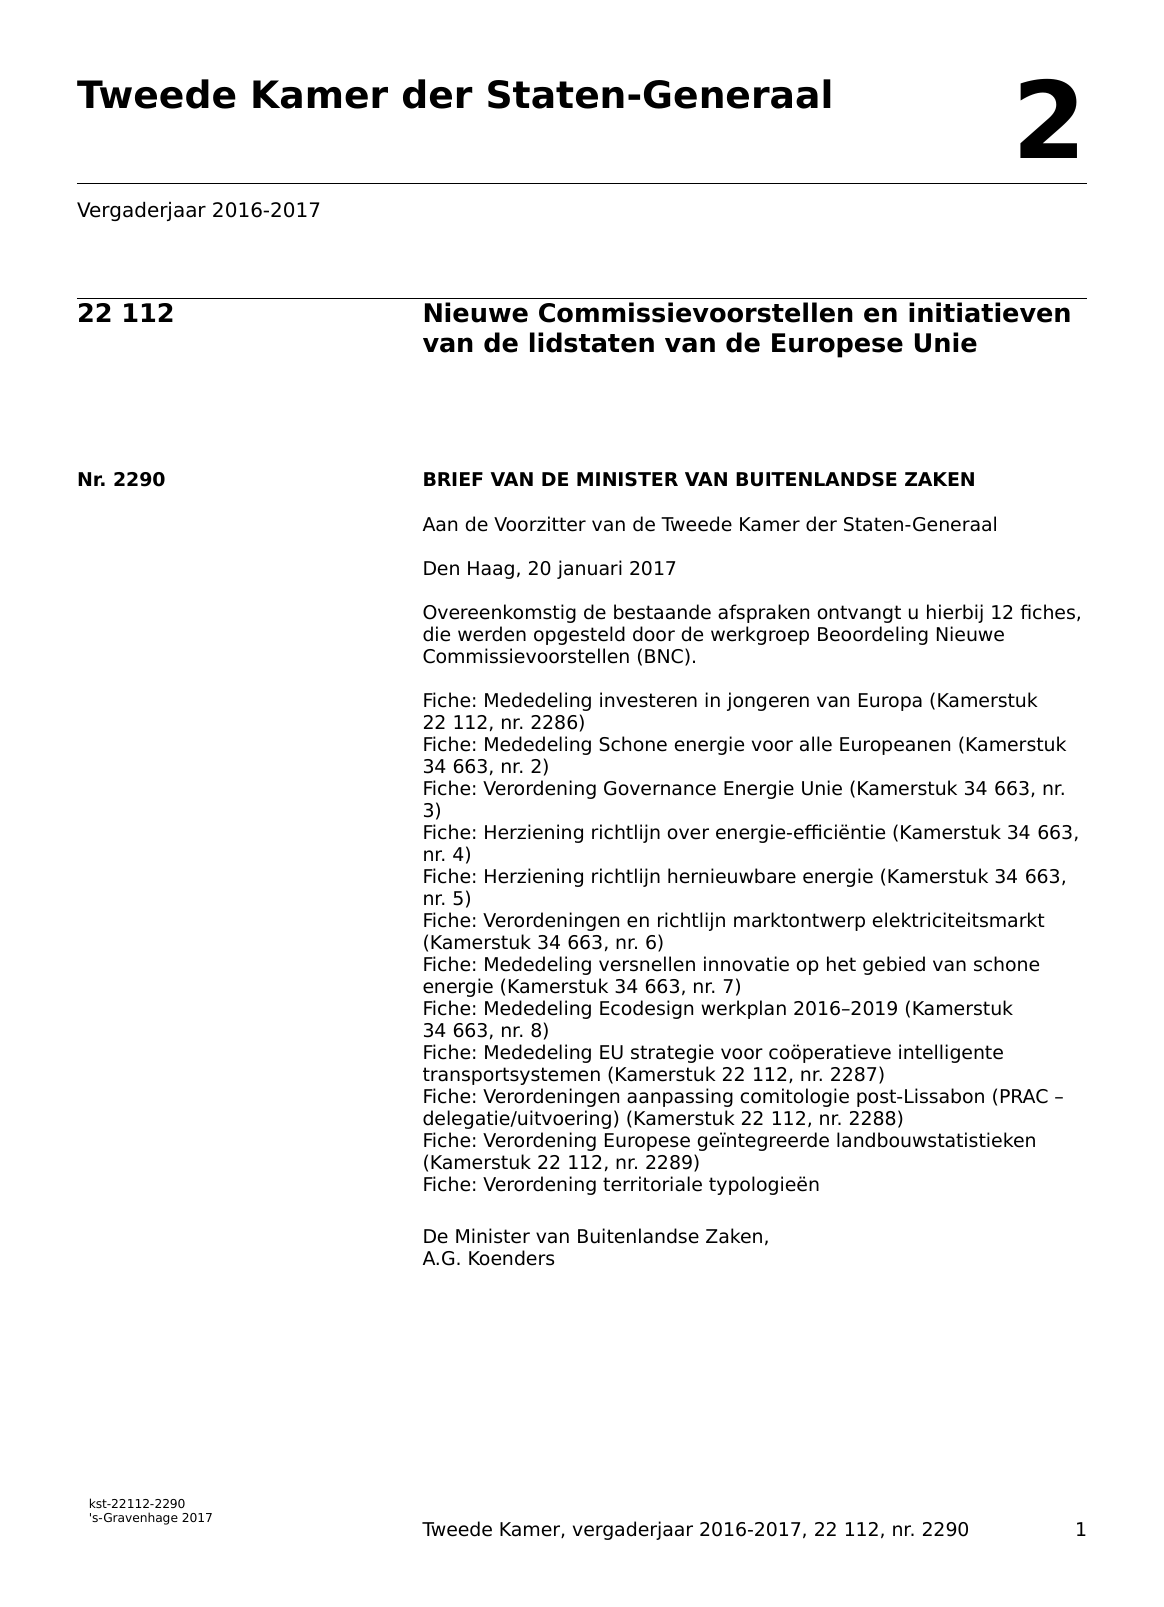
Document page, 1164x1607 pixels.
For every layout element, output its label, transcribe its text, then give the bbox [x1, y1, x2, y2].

table_header 2 [886, 59, 1087, 183]
text Fiche: Herziening richtlijn over energie-efficiëntie (Kamerstuk 34 663, nr. 4) [422, 822, 1087, 866]
table_header Tweede Kamer der Staten-Generaal [77, 59, 886, 183]
text Fiche: Mededeling Schone energie voor alle Europeanen (Kamerstuk 34 663, nr. 2) [422, 734, 1087, 778]
text Fiche: Verordening Europese geïntegreerde landbouwstatistieken (Kamerstuk 22 112, nr. 2289) [422, 1129, 1087, 1173]
text Fiche: Mededeling EU strategie voor coöperatieve intelligente transportsystemen (Kamerstuk 22 112, nr. 2287) [422, 1042, 1087, 1086]
text De Minister van Buitenlandse Zaken, A.G. Koenders [422, 1226, 1087, 1269]
text Den Haag, 20 januari 2017 [422, 558, 1087, 580]
text Fiche: Verordeningen aanpassing comitologie post-Lissabon (PRAC – delegatie/uitvoering) (Kamerstuk 22 112, nr. 2288) [422, 1086, 1087, 1129]
text Fiche: Mededeling Ecodesign werkplan 2016–2019 (Kamerstuk 34 663, nr. 8) [422, 998, 1087, 1042]
text Fiche: Mededeling investeren in jongeren van Europa (Kamerstuk 22 112, nr. 2286) [422, 690, 1087, 734]
subtitle Nr. 2290 BRIEF VAN DE MINISTER VAN BUITENLANDSE ZAKEN [77, 469, 1087, 491]
text Overeenkomstig de bestaande afspraken ontvangt u hierbij 12 fiches, die werden opgesteld door de werkgroep Beoordeling Nieuwe Commissievoorstellen (BNC). [422, 602, 1087, 668]
text Fiche: Herziening richtlijn hernieuwbare energie (Kamerstuk 34 663, nr. 5) [422, 866, 1087, 910]
text Fiche: Verordening Governance Energie Unie (Kamerstuk 34 663, nr. 3) [422, 778, 1087, 822]
text 's-Gravenhage 2017 [88, 1511, 323, 1525]
table_cell Vergaderjaar 2016-2017 [77, 184, 1087, 298]
subtitle 22 112 Nieuwe Commissievoorstellen en initiatieven van de lidstaten van de Europese Unie [77, 299, 1087, 358]
text Fiche: Verordening territoriale typologieën [422, 1173, 1087, 1196]
text Aan de Voorzitter van de Tweede Kamer der Staten-Generaal [422, 513, 1087, 536]
text Fiche: Verordeningen en richtlijn marktontwerp elektriciteitsmarkt (Kamerstuk 34 663, nr. 6) [422, 910, 1087, 954]
text Fiche: Mededeling versnellen innovatie op het gebied van schone energie (Kamerstuk 34 663, nr. 7) [422, 954, 1087, 998]
text kst-22112-2290 [88, 1497, 323, 1511]
